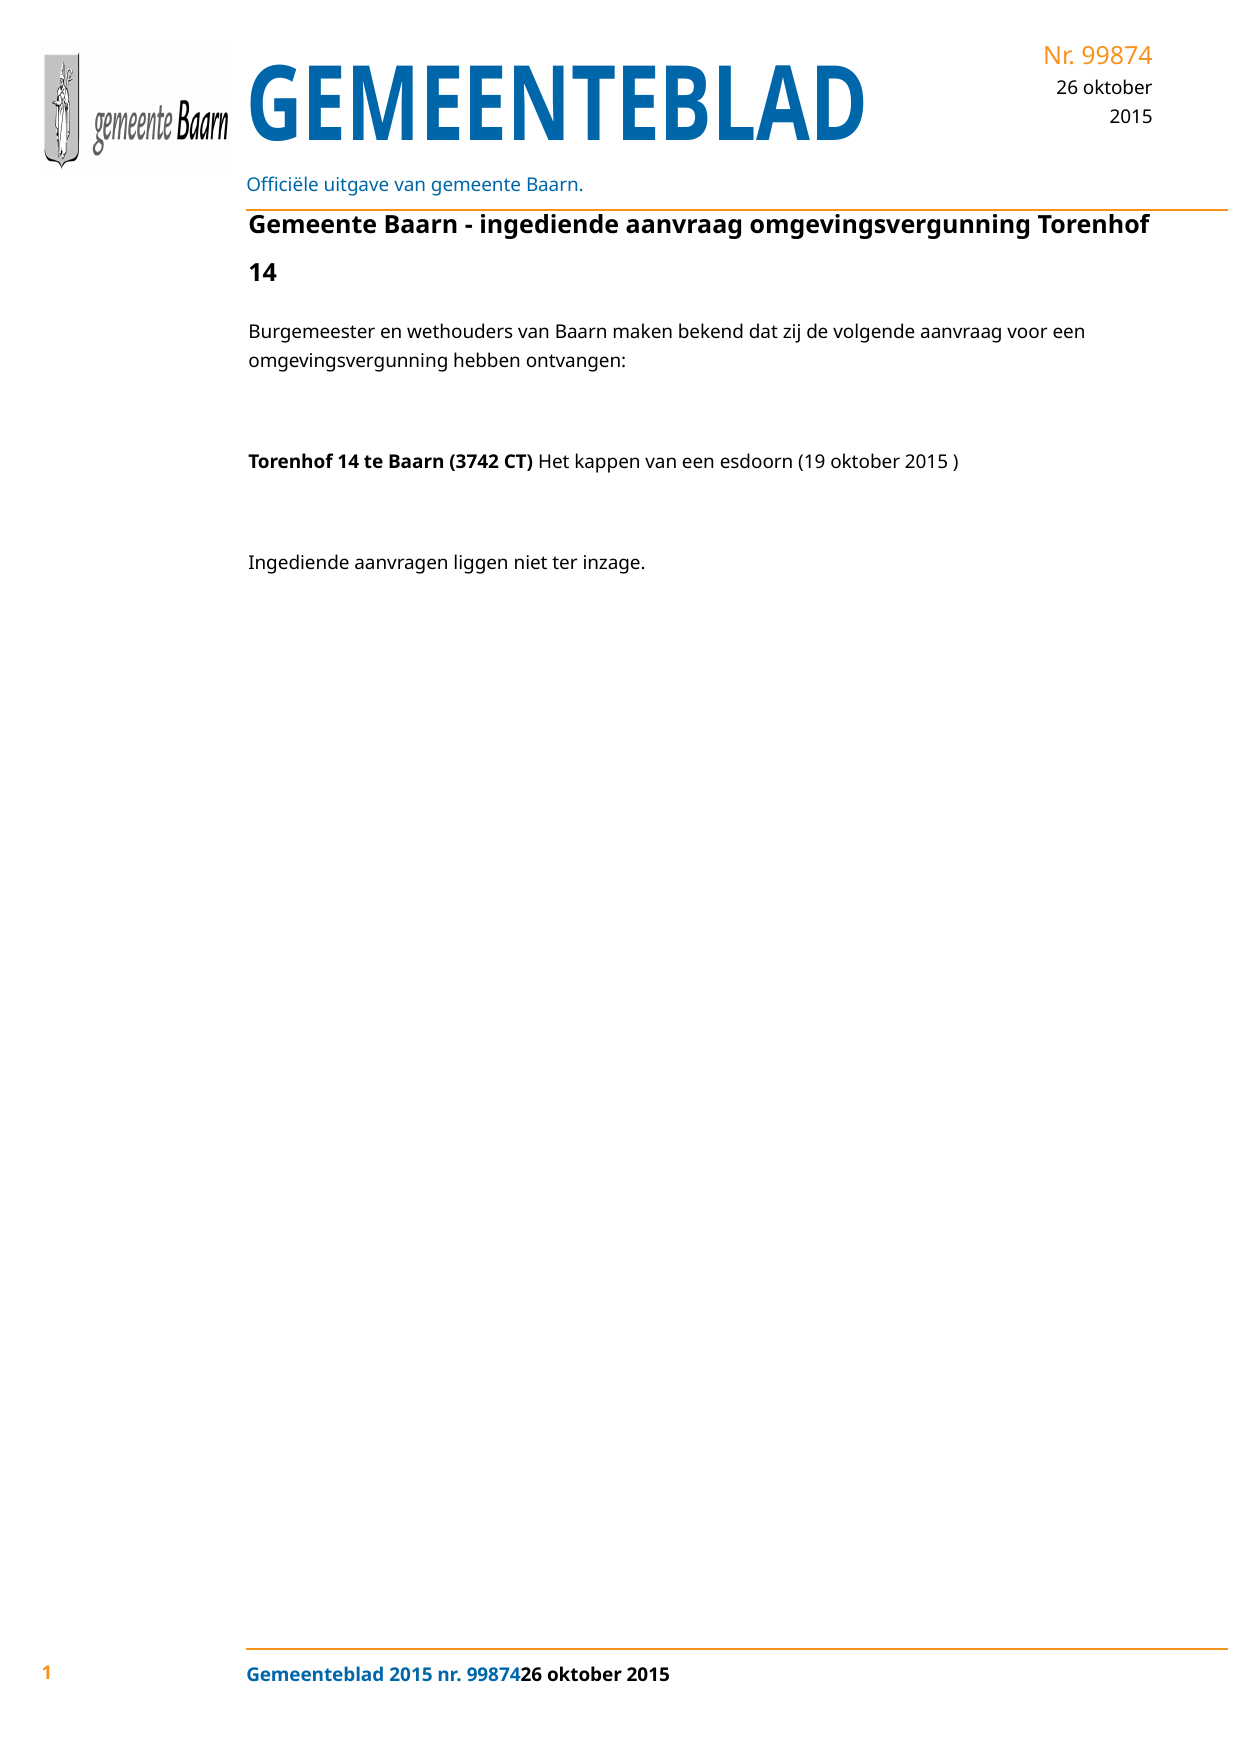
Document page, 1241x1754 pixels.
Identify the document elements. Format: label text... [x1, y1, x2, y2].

text Ingediende aanvragen liggen niet ter inzage. [248, 549, 1152, 575]
text Torenhof 14 te Baarn (3742 CT) Het kappen van een esdoorn (19 oktober 2015 ) [248, 448, 1152, 474]
text Gemeente Baarn - ingediende aanvraag omgevingsvergunning Torenhof 14 [248, 211, 1152, 288]
picture [41, 47, 231, 172]
text Burgemeester en wethouders van Baarn maken bekend dat zij de volgende aanvraag voor een omgevingsvergunning hebben ontvangen: [248, 318, 1152, 373]
